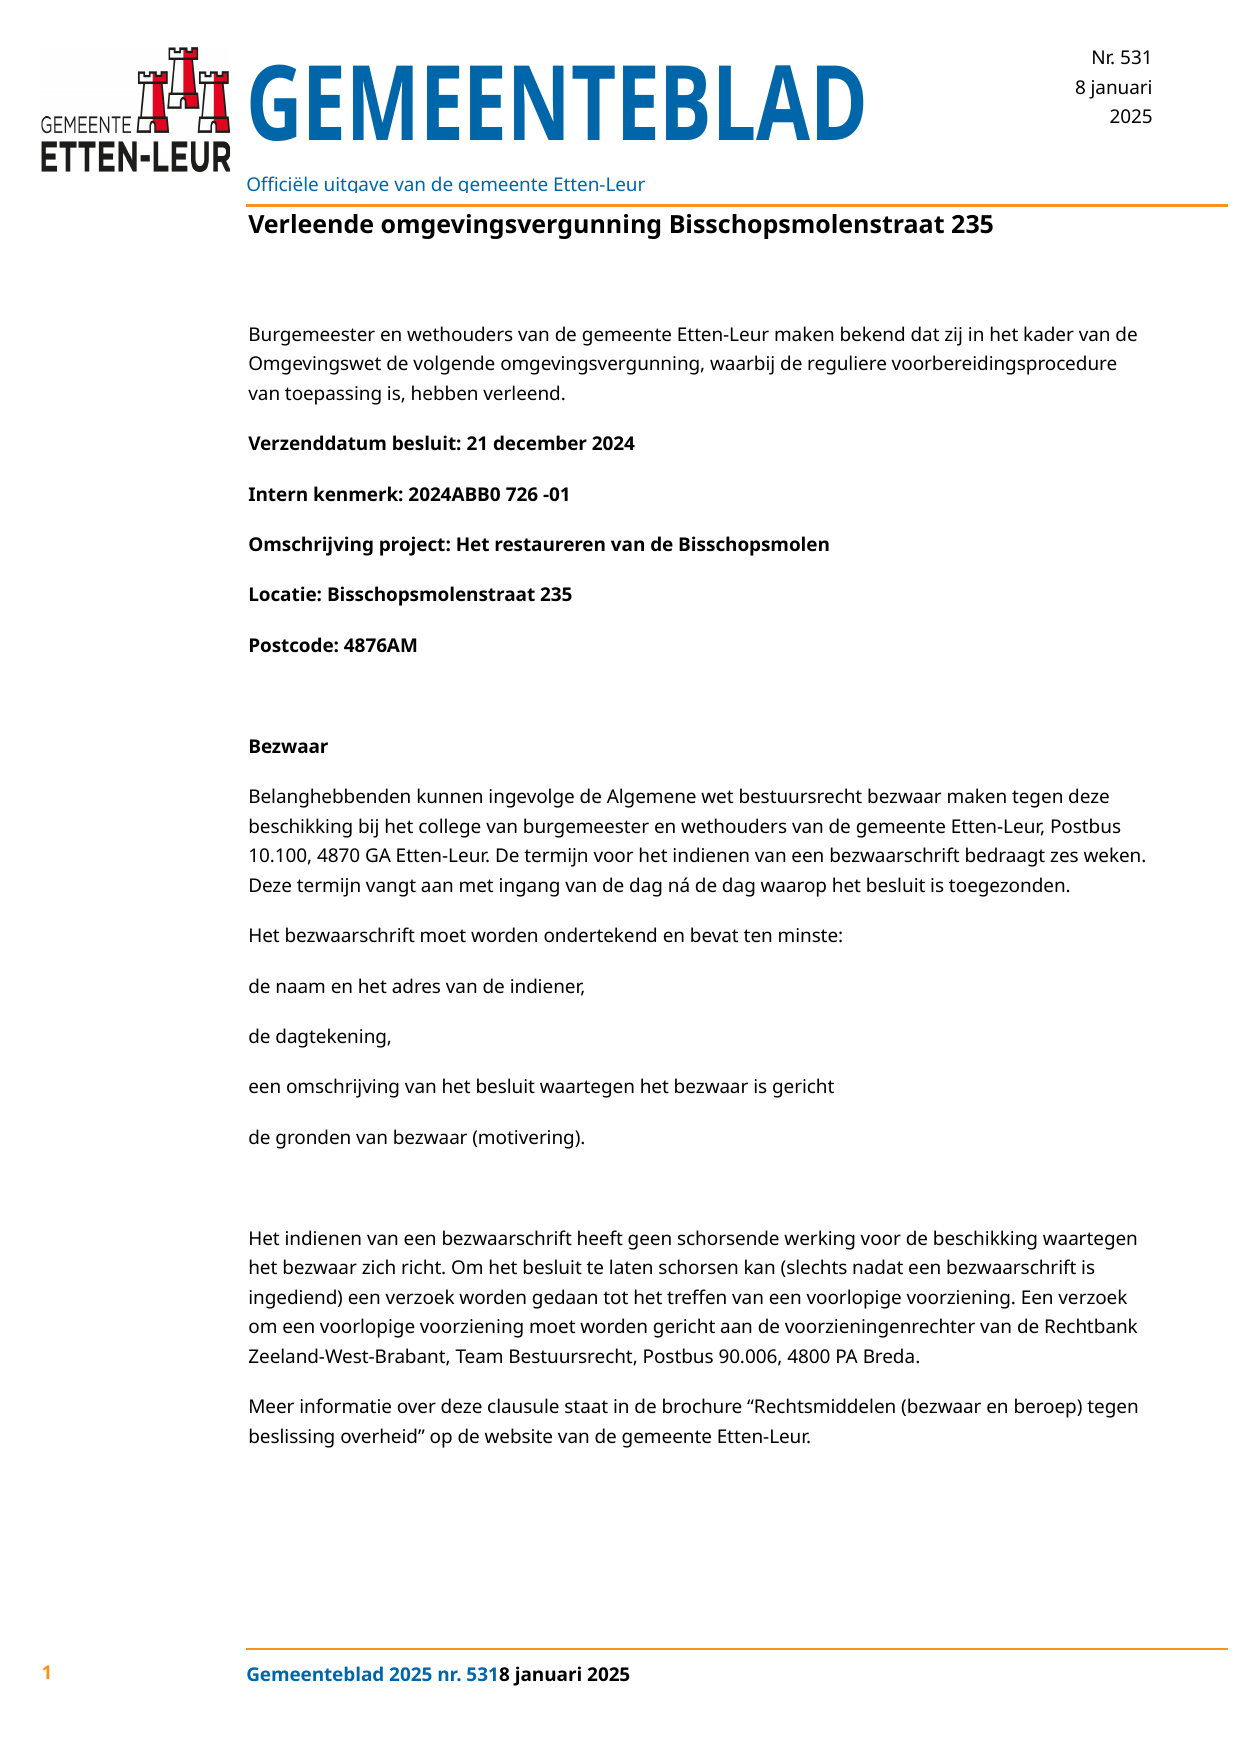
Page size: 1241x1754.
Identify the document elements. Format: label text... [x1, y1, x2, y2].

text Locatie: Bisschopsmolenstraat 235 [248, 582, 1152, 607]
text Postcode: 4876AM [248, 632, 1152, 658]
text Belanghebbenden kunnen ingevolge de Algemene wet bestuursrecht bezwaar maken tegen deze beschikking bij het college van burgemeester en wethouders van de gemeente Etten-Leur, Postbus 10.100, 4870 GA Etten-Leur. De termijn voor het indienen van een bezwaarschrift bedraagt zes weken. Deze termijn vangt aan met ingang van de dag ná de dag waarop het besluit is toegezonden. [248, 783, 1152, 898]
text Intern kenmerk: 2024ABB0 726 -01 [248, 481, 1152, 506]
text Verzenddatum besluit: 21 december 2024 [248, 430, 1152, 456]
text Meer informatie over deze clausule staat in de brochure “Rechtsmiddelen (bezwaar en beroep) tegen beslissing overheid” op de website van de gemeente Etten-Leur. [248, 1394, 1152, 1449]
text de dagtekening, [248, 1023, 1152, 1049]
picture [41, 47, 231, 172]
text de naam en het adres van de indiener, [248, 973, 1152, 998]
text een omschrijving van het besluit waartegen het bezwaar is gericht [248, 1074, 1152, 1099]
text Bezwaar [248, 733, 1152, 758]
text Verleende omgevingsvergunning Bisschopsmolenstraat 235 [248, 207, 1152, 241]
text de gronden van bezwaar (motivering). [248, 1124, 1152, 1150]
text Omschrijving project: Het restaureren van de Bisschopsmolen [248, 531, 1152, 557]
text Burgemeester en wethouders van de gemeente Etten-Leur maken bekend dat zij in het kader van de Omgevingswet de volgende omgevingsvergunning, waarbij de reguliere voorbereidingsprocedure van toepassing is, hebben verleend. [248, 321, 1152, 406]
text Het indienen van een bezwaarschrift heeft geen schorsende werking voor de beschikking waartegen het bezwaar zich richt. Om het besluit te laten schorsen kan (slechts nadat een bezwaarschrift is ingediend) een verzoek worden gedaan tot het treffen van een voorlopige voorziening. Een verzoek om een voorlopige voorziening moet worden gericht aan de voorzieningenrechter van de Rechtbank Zeeland-West-Brabant, Team Bestuursrecht, Postbus 90.006, 4800 PA Breda. [248, 1225, 1152, 1369]
text Het bezwaarschrift moet worden ondertekend en bevat ten minste: [248, 922, 1152, 948]
